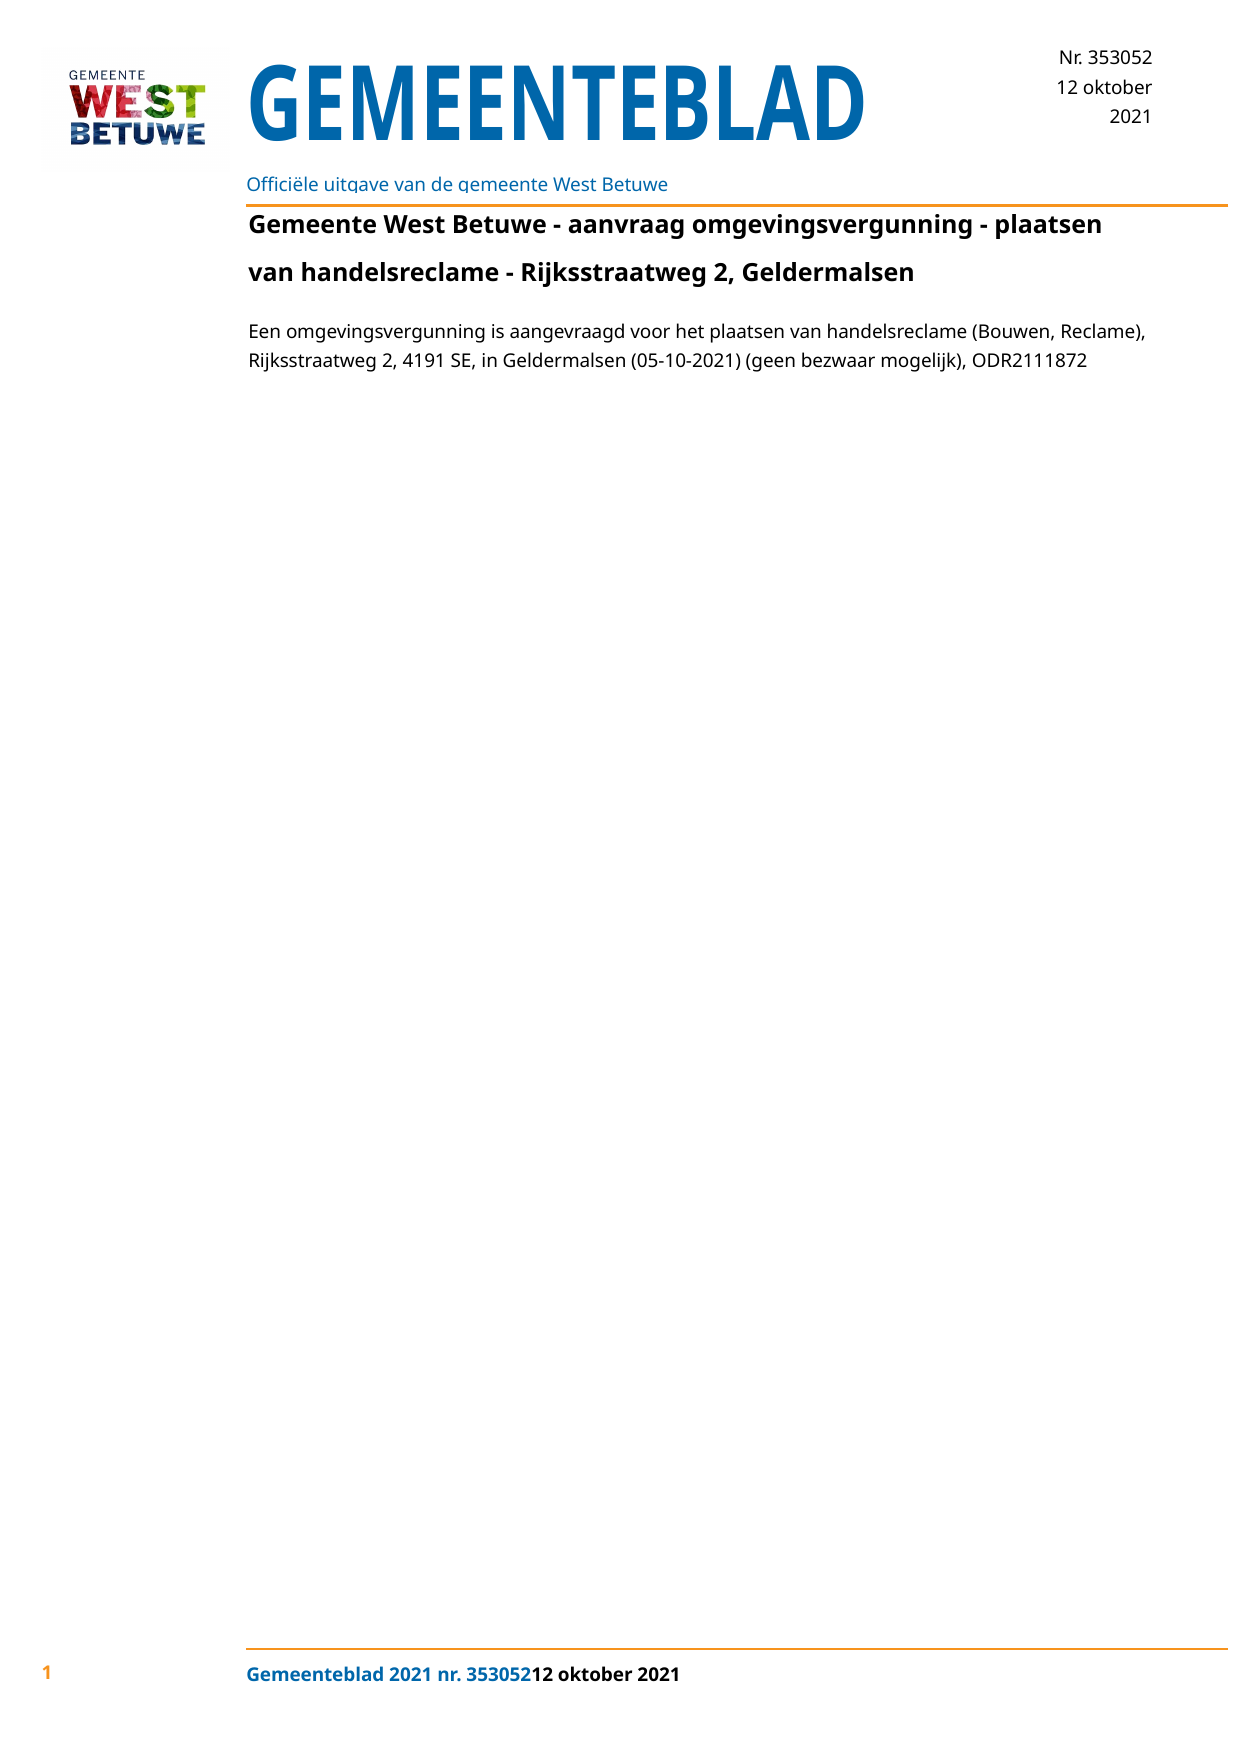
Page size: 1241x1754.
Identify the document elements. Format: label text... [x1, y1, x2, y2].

picture [41, 47, 231, 172]
text Gemeente West Betuwe - aanvraag omgevingsvergunning - plaatsen van handelsreclame - Rijksstraatweg 2, Geldermalsen [248, 207, 1152, 288]
text Een omgevingsvergunning is aangevraagd voor het plaatsen van handelsreclame (Bouwen, Reclame), Rijksstraatweg 2, 4191 SE, in Geldermalsen (05-10-2021) (geen bezwaar mogelijk), ODR2111872 [248, 318, 1152, 373]
